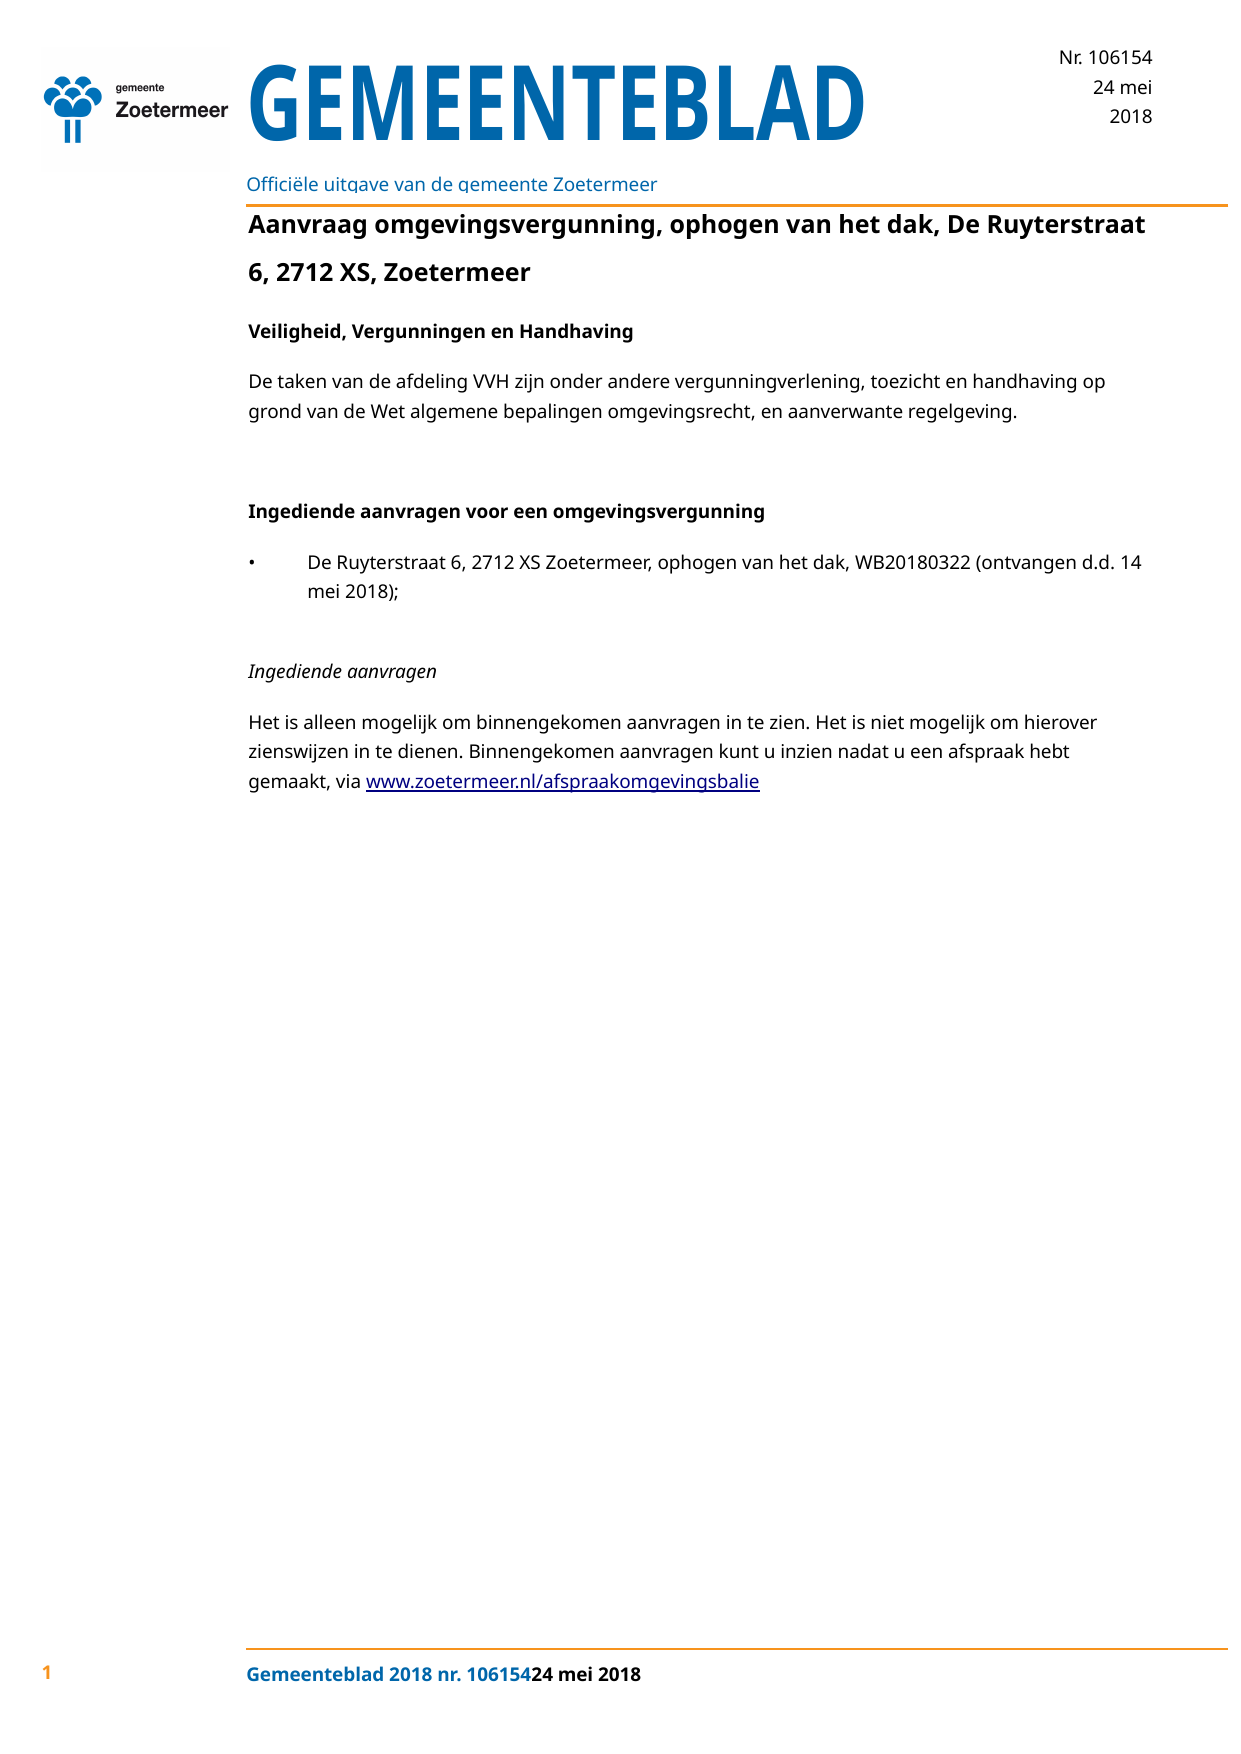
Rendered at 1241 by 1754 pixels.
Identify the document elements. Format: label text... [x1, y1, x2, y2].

list De Ruyterstraat 6, 2712 XS Zoetermeer, ophogen van het dak, WB20180322 (ontvangen d.d. 14 mei 2018); [248, 549, 1152, 604]
text De taken van de afdeling VVH zijn onder andere vergunningverlening, toezicht en handhaving op grond van de Wet algemene bepalingen omgevingsrecht, en aanverwante regelgeving. [248, 368, 1152, 424]
picture [41, 47, 231, 172]
text Veiligheid, Vergunningen en Handhaving [248, 318, 1152, 344]
text Ingediende aanvragen [248, 659, 1152, 684]
text Het is alleen mogelijk om binnengekomen aanvragen in te zien. Het is niet mogelijk om hierover zienswijzen in te dienen. Binnengekomen aanvragen kunt u inzien nadat u een afspraak hebt gemaakt, via www.zoetermeer.nl/afspraakomgevingsbalie [248, 709, 1152, 794]
text Aanvraag omgevingsvergunning, ophogen van het dak, De Ruyterstraat 6, 2712 XS, Zoetermeer [248, 207, 1152, 288]
text Ingediende aanvragen voor een omgevingsvergunning [248, 499, 1152, 524]
